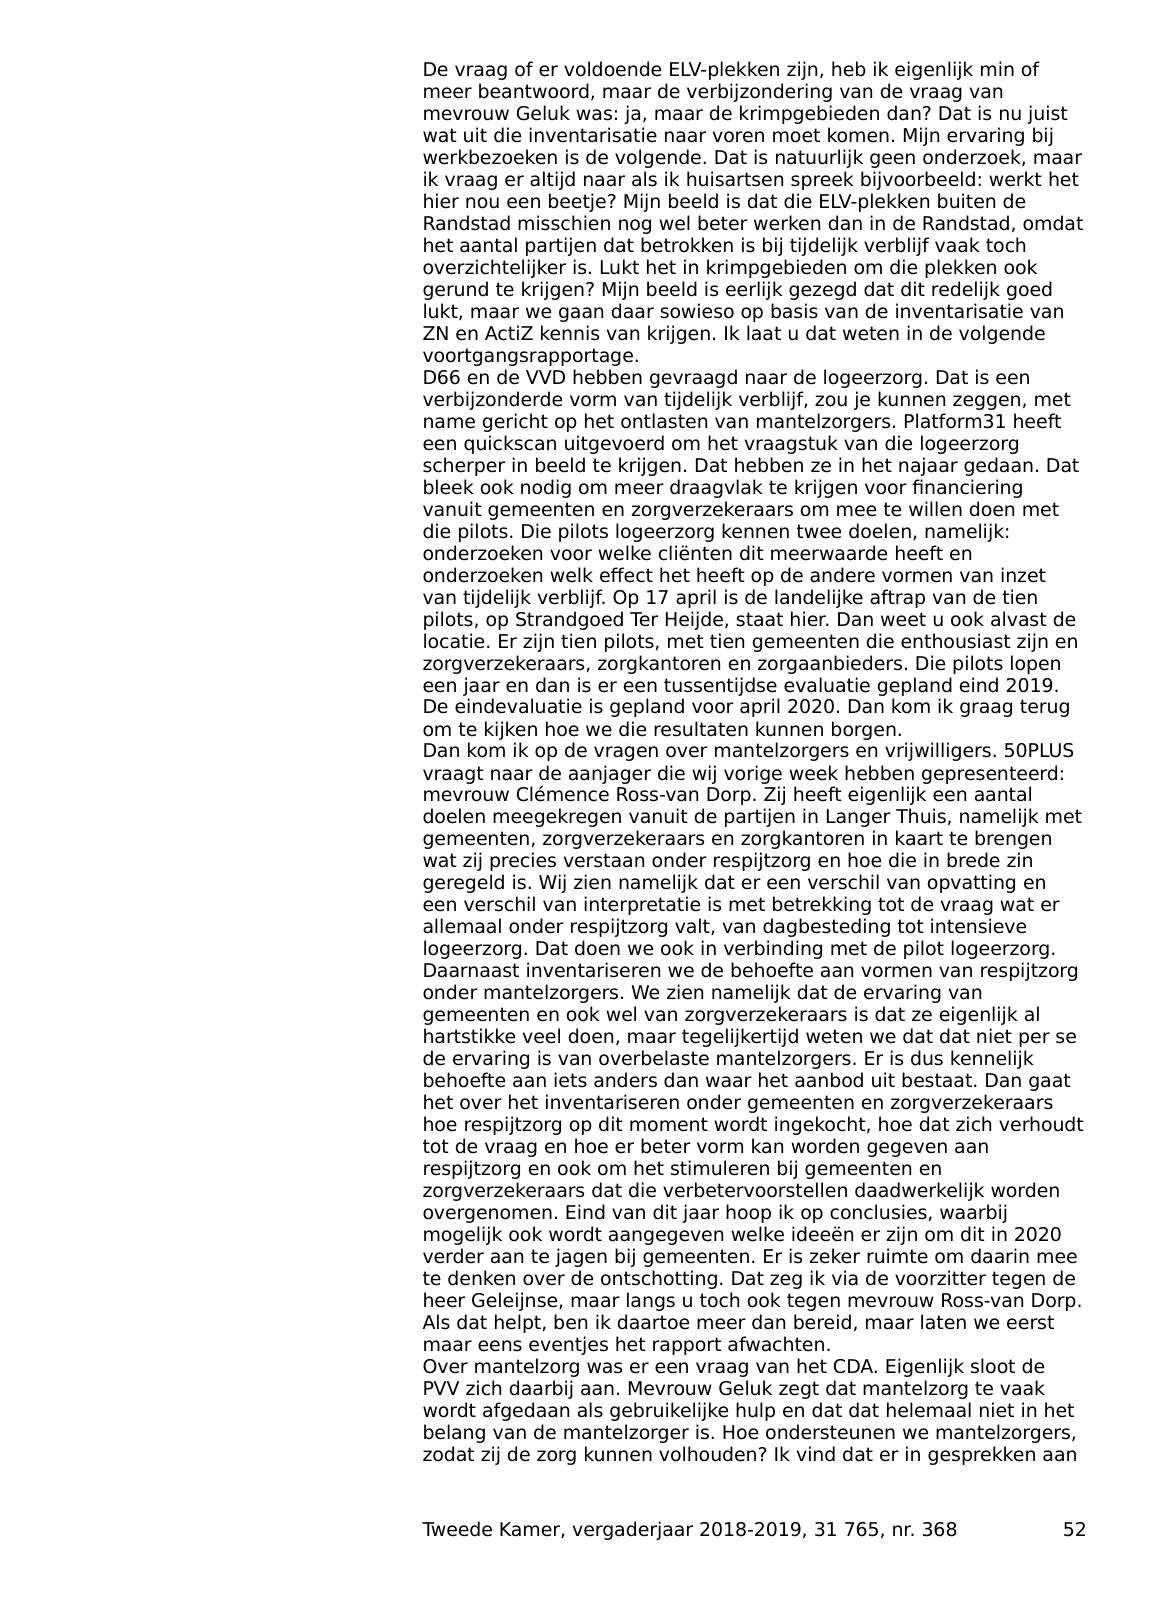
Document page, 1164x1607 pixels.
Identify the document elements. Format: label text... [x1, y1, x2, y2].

text D66 en de VVD hebben gevraagd naar de logeerzorg. Dat is een verbijzonderde vorm van tijdelijk verblijf, zou je kunnen zeggen, met name gericht op het ontlasten van mantelzorgers. Platform31 heeft een quickscan uitgevoerd om het vraagstuk van die logeerzorg scherper in beeld te krijgen. Dat hebben ze in het najaar gedaan. Dat bleek ook nodig om meer draagvlak te krijgen voor financiering vanuit gemeenten en zorgverzekeraars om mee te willen doen met die pilots. Die pilots logeerzorg kennen twee doelen, namelijk: onderzoeken voor welke cliënten dit meerwaarde heeft en onderzoeken welk effect het heeft op de andere vormen van inzet van tijdelijk verblijf. Op 17 april is de landelijke aftrap van de tien pilots, op Strandgoed Ter Heijde, staat hier. Dan weet u ook alvast de locatie. Er zijn tien pilots, met tien gemeenten die enthousiast zijn en zorgverzekeraars, zorgkantoren en zorgaanbieders. Die pilots lopen een jaar en dan is er een tussentijdse evaluatie gepland eind 2019. De eindevaluatie is gepland voor april 2020. Dan kom ik graag terug om te kijken hoe we die resultaten kunnen borgen. [422, 367, 1087, 740]
text De vraag of er voldoende ELV-plekken zijn, heb ik eigenlijk min of meer beantwoord, maar de verbijzondering van de vraag van mevrouw Geluk was: ja, maar de krimpgebieden dan? Dat is nu juist wat uit die inventarisatie naar voren moet komen. Mijn ervaring bij werkbezoeken is de volgende. Dat is natuurlijk geen onderzoek, maar ik vraag er altijd naar als ik huisartsen spreek bijvoorbeeld: werkt het hier nou een beetje? Mijn beeld is dat die ELV-plekken buiten de Randstad misschien nog wel beter werken dan in de Randstad, omdat het aantal partijen dat betrokken is bij tijdelijk verblijf vaak toch overzichtelijker is. Lukt het in krimpgebieden om die plekken ook gerund te krijgen? Mijn beeld is eerlijk gezegd dat dit redelijk goed lukt, maar we gaan daar sowieso op basis van de inventarisatie van ZN en ActiZ kennis van krijgen. Ik laat u dat weten in de volgende voortgangsrapportage. [422, 59, 1087, 367]
text Over mantelzorg was er een vraag van het CDA. Eigenlijk sloot de PVV zich daarbij aan. Mevrouw Geluk zegt dat mantelzorg te vaak wordt afgedaan als gebruikelijke hulp en dat dat helemaal niet in het belang van de mantelzorger is. Hoe ondersteunen we mantelzorgers, zodat zij de zorg kunnen volhouden? Ik vind dat er in gesprekken aan [422, 1356, 1087, 1466]
text Dan kom ik op de vragen over mantelzorgers en vrijwilligers. 50PLUS vraagt naar de aanjager die wij vorige week hebben gepresenteerd: mevrouw Clémence Ross-van Dorp. Zij heeft eigenlijk een aantal doelen meegekregen vanuit de partijen in Langer Thuis, namelijk met gemeenten, zorgverzekeraars en zorgkantoren in kaart te brengen wat zij precies verstaan onder respijtzorg en hoe die in brede zin geregeld is. Wij zien namelijk dat er een verschil van opvatting en een verschil van interpretatie is met betrekking tot de vraag wat er allemaal onder respijtzorg valt, van dagbesteding tot intensieve logeerzorg. Dat doen we ook in verbinding met de pilot logeerzorg. Daarnaast inventariseren we de behoefte aan vormen van respijtzorg onder mantelzorgers. We zien namelijk dat de ervaring van gemeenten en ook wel van zorgverzekeraars is dat ze eigenlijk al hartstikke veel doen, maar tegelijkertijd weten we dat dat niet per se de ervaring is van overbelaste mantelzorgers. Er is dus kennelijk behoefte aan iets anders dan waar het aanbod uit bestaat. Dan gaat het over het inventariseren onder gemeenten en zorgverzekeraars hoe respijtzorg op dit moment wordt ingekocht, hoe dat zich verhoudt tot de vraag en hoe er beter vorm kan worden gegeven aan respijtzorg en ook om het stimuleren bij gemeenten en zorgverzekeraars dat die verbetervoorstellen daadwerkelijk worden overgenomen. Eind van dit jaar hoop ik op conclusies, waarbij mogelijk ook wordt aangegeven welke ideeën er zijn om dit in 2020 verder aan te jagen bij gemeenten. Er is zeker ruimte om daarin mee te denken over de ontschotting. Dat zeg ik via de voorzitter tegen de heer Geleijnse, maar langs u toch ook tegen mevrouw Ross-van Dorp. Als dat helpt, ben ik daartoe meer dan bereid, maar laten we eerst maar eens eventjes het rapport afwachten. [422, 740, 1087, 1356]
